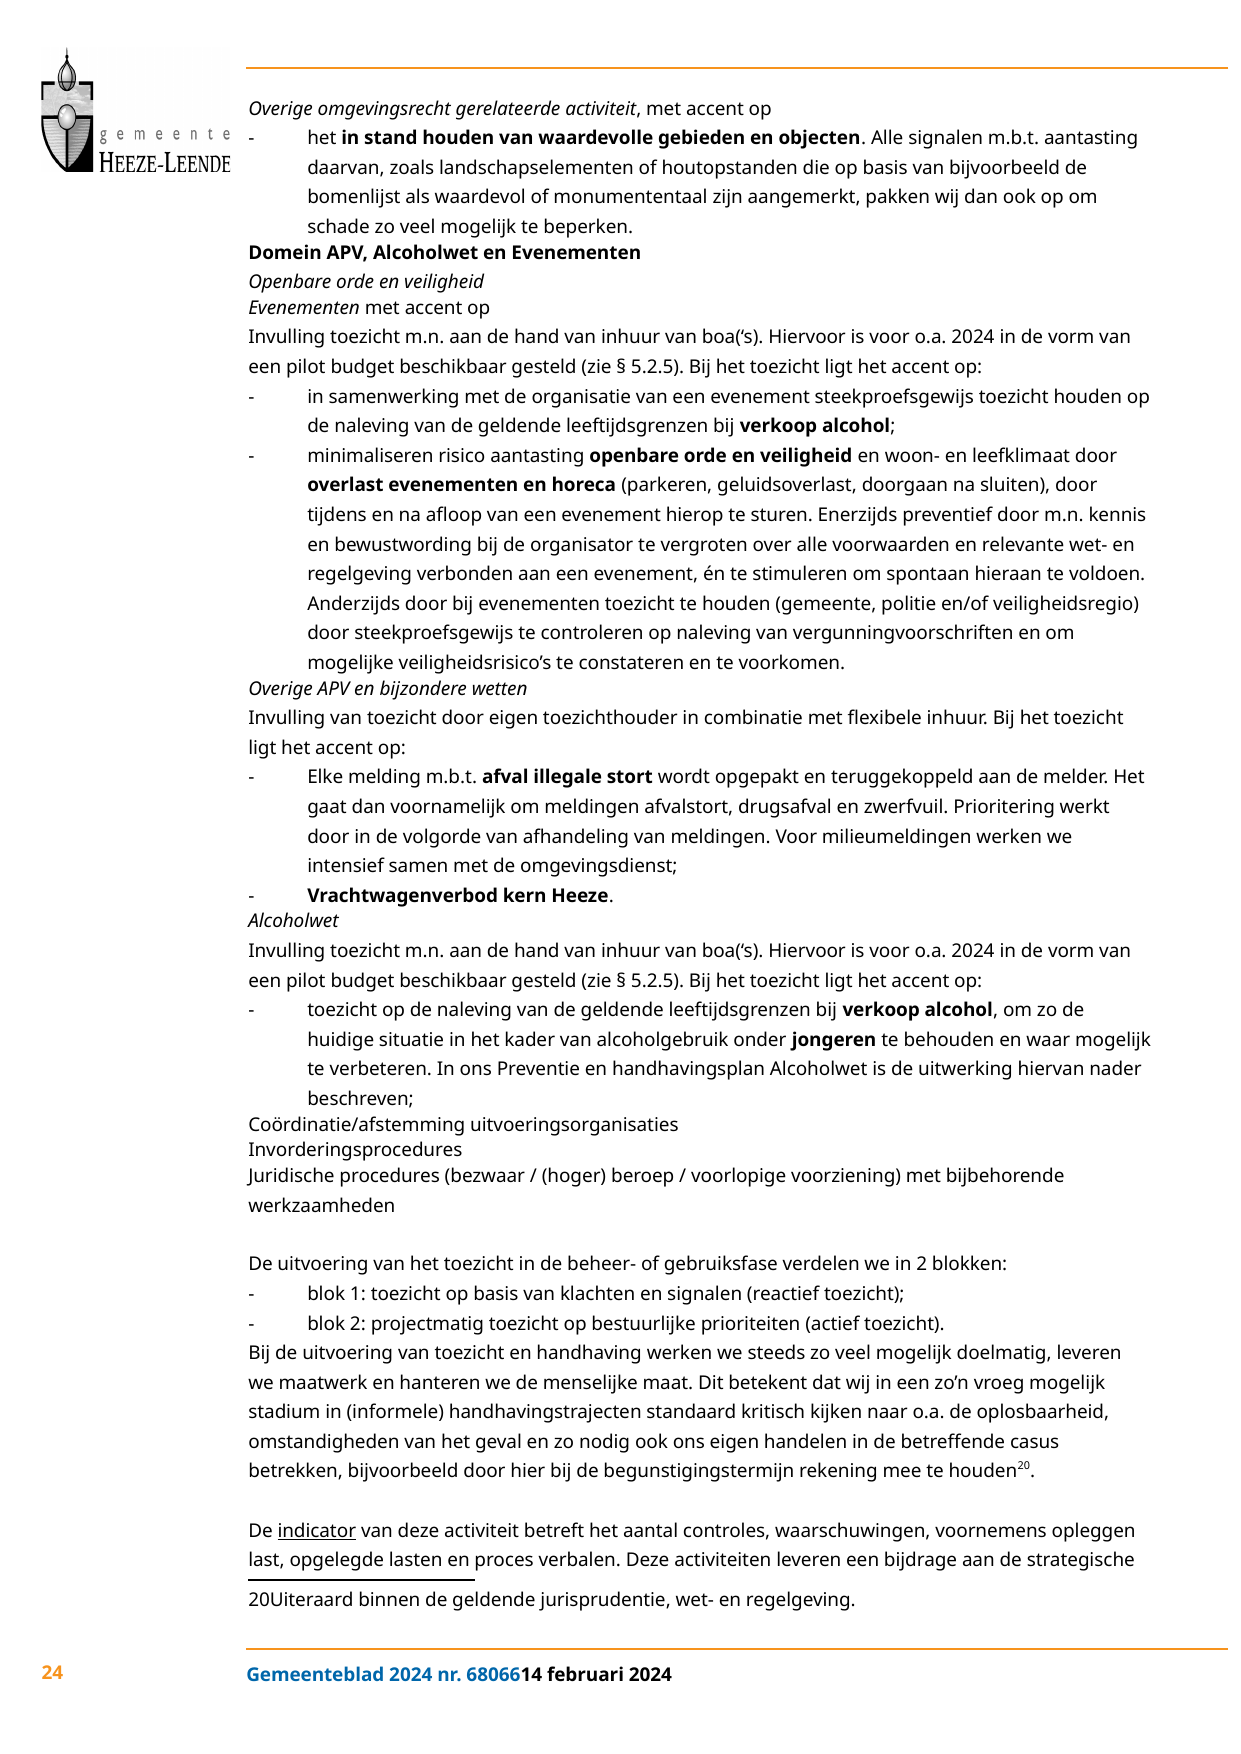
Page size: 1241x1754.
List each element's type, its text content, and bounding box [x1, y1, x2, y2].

table_cell Juridische procedures (bezwaar / (hoger) beroep / voorlopige voorziening) met bijbehorende werkzaamheden [248, 1163, 1152, 1218]
picture [41, 47, 231, 172]
table_cell Evenementen met accent op Invulling toezicht m.n. aan de hand van inhuur van boa(‘s). Hiervoor is voor o.a. 2024 in de vorm van een pilot budget beschikbaar gesteld (zie § 5.2.5). Bij het toezicht ligt het accent op: in samenwerking met de organisatie van een evenement steekproefsgewijs toezicht houden op de naleving van de geldende leeftijdsgrenzen bij verkoop alcohol; minimaliseren risico aantasting openbare orde en veiligheid en woon- en leefklimaat door overlast evenementen en horeca (parkeren, geluidsoverlast, doorgaan na sluiten), door tijdens en na afloop van een evenement hierop te sturen. Enerzijds preventief door m.n. kennis en bewustwording bij de organisator te vergroten over alle voorwaarden en relevante wet- en regelgeving verbonden aan een evenement, én te stimuleren om spontaan hieraan te voldoen. Anderzijds door bij evenementen toezicht te houden (gemeente, politie en/of veiligheidsregio) door steekproefsgewijs te controleren op naleving van vergunningvoorschriften en om mogelijke veiligheidsrisico’s te constateren en te voorkomen. [248, 294, 1152, 675]
table_cell Overige APV en bijzondere wetten Invulling van toezicht door eigen toezichthouder in combinatie met flexibele inhuur. Bij het toezicht ligt het accent op: Elke melding m.b.t. afval illegale stort wordt opgepakt en teruggekoppeld aan de melder. Het gaat dan voornamelijk om meldingen afvalstort, drugsafval en zwerfvuil. Prioritering werkt door in de volgorde van afhandeling van meldingen. Voor milieumeldingen werken we intensief samen met de omgevingsdienst; Vrachtwagenverbod kern Heeze. [248, 675, 1152, 908]
text Uiteraard binnen de geldende jurisprudentie, wet- en regelgeving. [248, 1586, 1152, 1612]
text Bij de uitvoering van toezicht en handhaving werken we steeds zo veel mogelijk doelmatig, leveren we maatwerk en hanteren we de menselijke maat. Dit betekent dat wij in een zo’n vroeg mogelijk stadium in (informele) handhavingstrajecten standaard kritisch kijken naar o.a. de oplosbaarheid, omstandigheden van het geval en zo nodig ook ons eigen handelen in de betreffende casus betrekken, bijvoorbeeld door hier bij de begunstigingstermijn rekening mee te houden. [248, 1339, 1152, 1483]
list blok 2: projectmatig toezicht op bestuurlijke prioriteiten (actief toezicht). [248, 1310, 1152, 1335]
table_cell Overige omgevingsrecht gerelateerde activiteit, met accent op het in stand houden van waardevolle gebieden en objecten. Alle signalen m.b.t. aantasting daarvan, zoals landschapselementen of houtopstanden die op basis van bijvoorbeeld de bomenlijst als waardevol of monumententaal zijn aangemerkt, pakken wij dan ook op om schade zo veel mogelijk te beperken. [248, 95, 1152, 239]
text De indicator van deze activiteit betreft het aantal controles, waarschuwingen, voornemens opleggen last, opgelegde lasten en proces verbalen. Deze activiteiten leveren een bijdrage aan de strategische [248, 1517, 1152, 1572]
table_cell Domein APV, Alcoholwet en Evenementen Openbare orde en veiligheid [248, 239, 1152, 294]
table_cell Alcoholwet Invulling toezicht m.n. aan de hand van inhuur van boa(‘s). Hiervoor is voor o.a. 2024 in de vorm van een pilot budget beschikbaar gesteld (zie § 5.2.5). Bij het toezicht ligt het accent op: toezicht op de naleving van de geldende leeftijdsgrenzen bij verkoop alcohol, om zo de huidige situatie in het kader van alcoholgebruik onder jongeren te behouden en waar mogelijk te verbeteren. In ons Preventie en handhavingsplan Alcoholwet is de uitwerking hiervan nader beschreven; [248, 908, 1152, 1111]
table_cell Coördinatie/afstemming uitvoeringsorganisaties [248, 1111, 1152, 1137]
text De uitvoering van het toezicht in de beheer- of gebruiksfase verdelen we in 2 blokken: [248, 1251, 1152, 1276]
table_cell Invorderingsprocedures [248, 1137, 1152, 1162]
list blok 1: toezicht op basis van klachten en signalen (reactief toezicht); [248, 1280, 1152, 1306]
